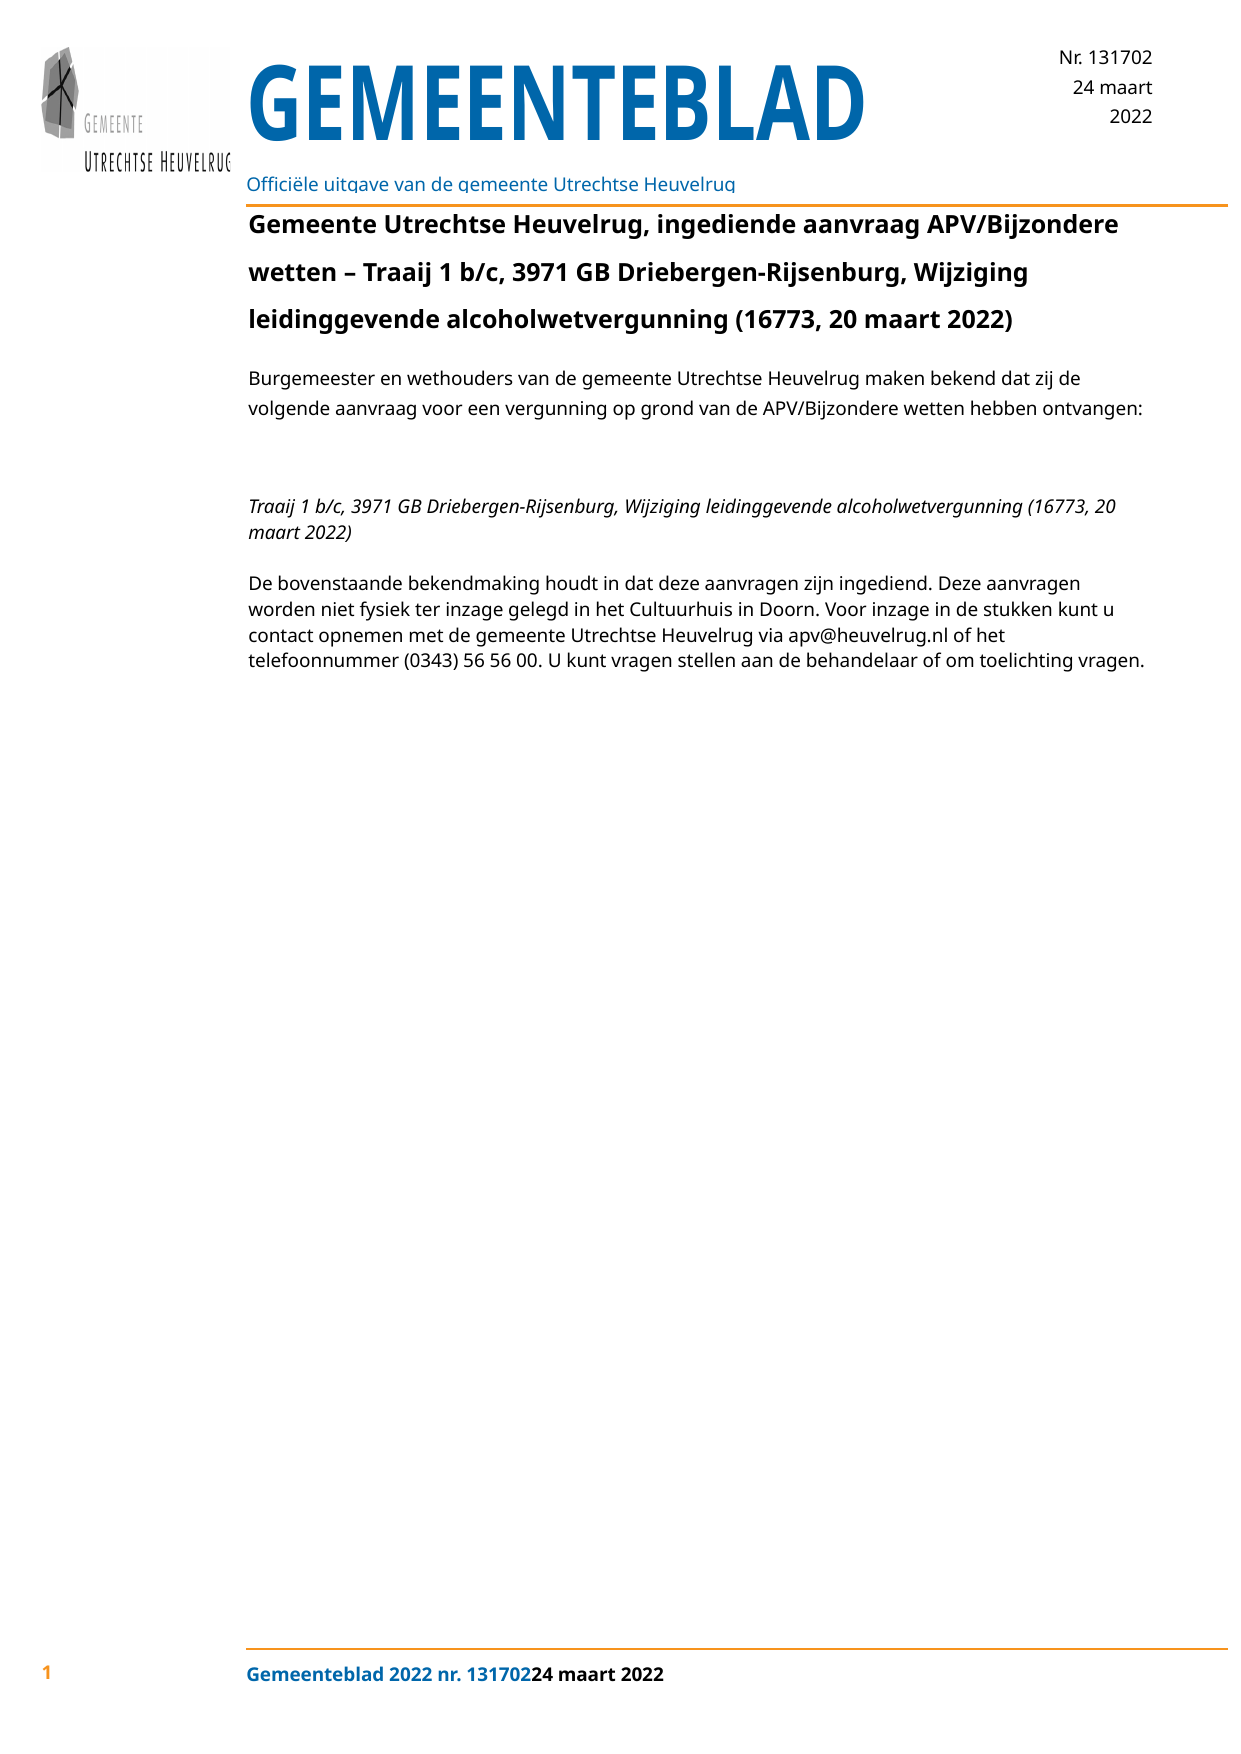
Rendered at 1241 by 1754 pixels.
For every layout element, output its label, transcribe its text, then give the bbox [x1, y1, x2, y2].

text De bovenstaande bekendmaking houdt in dat deze aanvragen zijn ingediend. Deze aanvragen worden niet fysiek ter inzage gelegd in het Cultuurhuis in Doorn. Voor inzage in de stukken kunt u contact opnemen met de gemeente Utrechtse Heuvelrug via apv@heuvelrug.nl of het telefoonnummer (0343) 56 56 00. U kunt vragen stellen aan de behandelaar of om toelichting vragen. [248, 571, 1152, 673]
picture [41, 47, 231, 172]
text Burgemeester en wethouders van de gemeente Utrechtse Heuvelrug maken bekend dat zij de volgende aanvraag voor een vergunning op grond van de APV/Bijzondere wetten hebben ontvangen: [248, 366, 1152, 421]
text Gemeente Utrechtse Heuvelrug, ingediende aanvraag APV/Bijzondere wetten – Traaij 1 b/c, 3971 GB Driebergen-Rijsenburg, Wijziging leidinggevende alcoholwetvergunning (16773, 20 maart 2022) [248, 207, 1152, 336]
text Traaij 1 b/c, 3971 GB Driebergen-Rijsenburg, Wijziging leidinggevende alcoholwetvergunning (16773, 20 maart 2022) [248, 493, 1152, 545]
